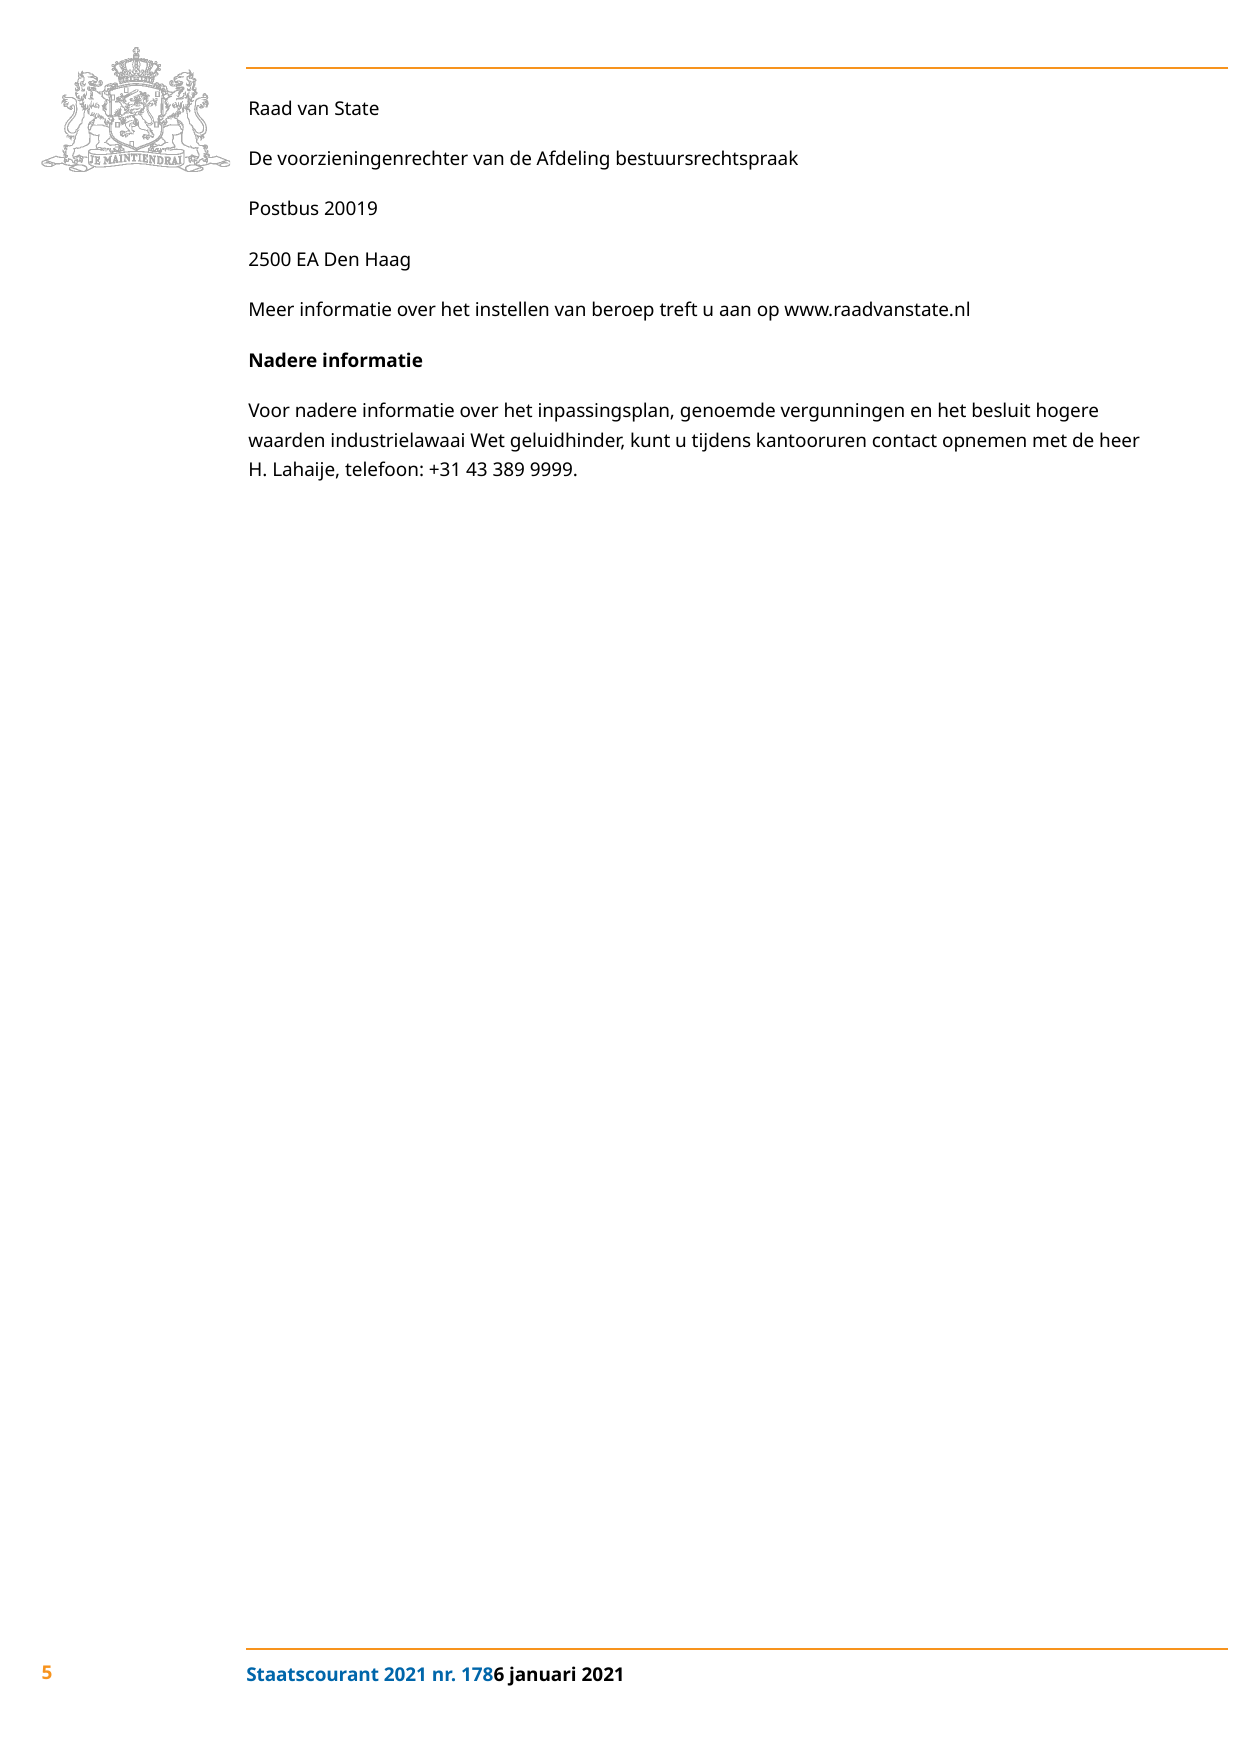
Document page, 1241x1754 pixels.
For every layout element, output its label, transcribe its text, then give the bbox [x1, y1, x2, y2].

text Meer informatie over het instellen van beroep treft u aan op www.raadvanstate.nl [248, 296, 1152, 322]
text De voorzieningenrechter van de Afdeling bestuursrechtspraak [248, 145, 1152, 171]
text Voor nadere informatie over het inpassingsplan, genoemde vergunningen en het besluit hogere waarden industrielawaai Wet geluidhinder, kunt u tijdens kantooruren contact opnemen met de heer H. Lahaije, telefoon: +31 43 389 9999. [248, 397, 1152, 482]
text 2500 EA Den Haag [248, 246, 1152, 272]
picture [41, 47, 231, 172]
text Raad van State [248, 95, 1152, 121]
text Postbus 20019 [248, 196, 1152, 221]
text Nadere informatie [248, 347, 1152, 373]
